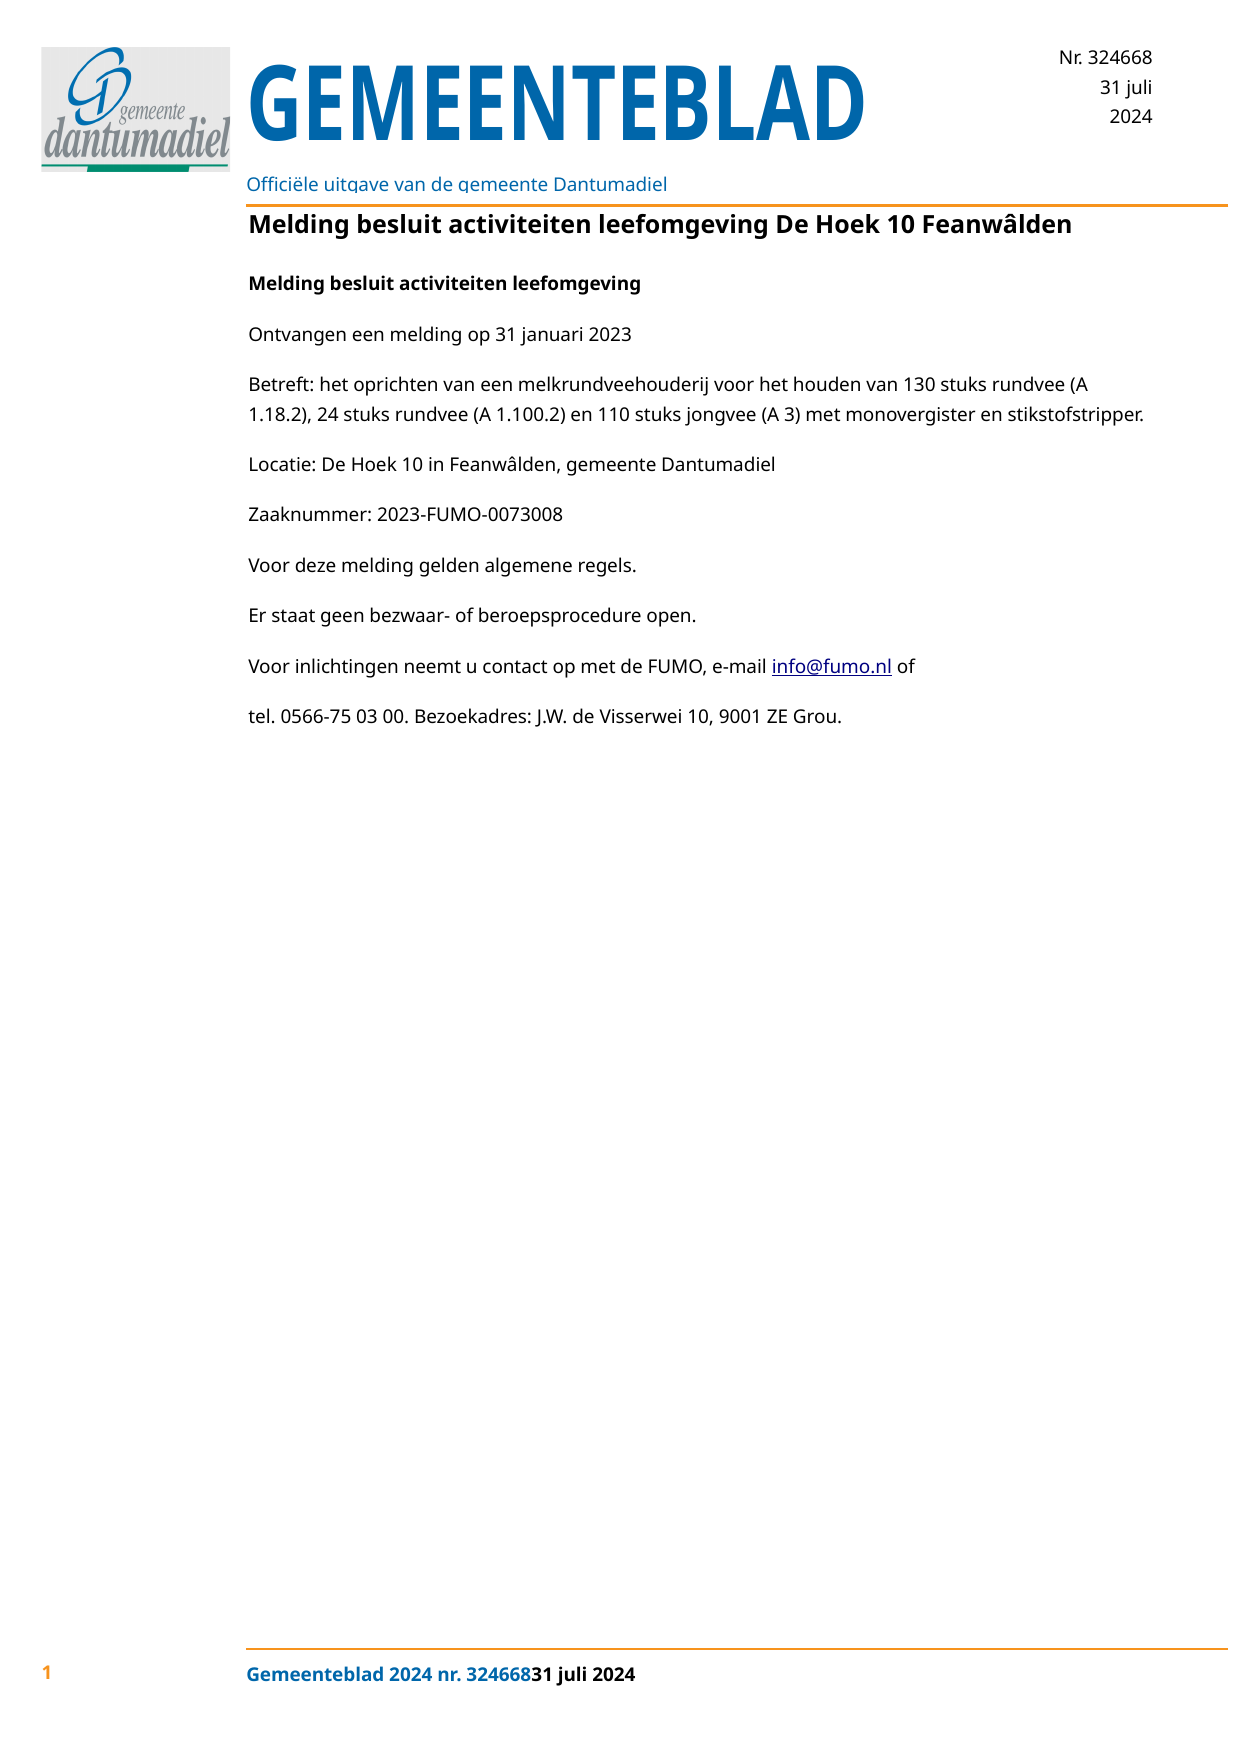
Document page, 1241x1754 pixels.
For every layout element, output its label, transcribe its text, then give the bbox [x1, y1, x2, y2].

text Melding besluit activiteiten leefomgeving De Hoek 10 Feanwâlden [248, 207, 1152, 241]
text Ontvangen een melding op 31 januari 2023 [248, 321, 1152, 346]
text Melding besluit activiteiten leefomgeving [248, 270, 1152, 296]
text Voor inlichtingen neemt u contact op met de FUMO, e-mail info@fumo.nl of [248, 653, 1152, 678]
text Betreft: het oprichten van een melkrundveehouderij voor het houden van 130 stuks rundvee (A 1.18.2), 24 stuks rundvee (A 1.100.2) en 110 stuks jongvee (A 3) met monovergister en stikstofstripper. [248, 371, 1152, 426]
text Locatie: De Hoek 10 in Feanwâlden, gemeente Dantumadiel [248, 451, 1152, 477]
picture [41, 47, 231, 172]
text tel. 0566-75 03 00. Bezoekadres: J.W. de Visserwei 10, 9001 ZE Grou. [248, 703, 1152, 729]
text Voor deze melding gelden algemene regels. [248, 552, 1152, 578]
text Zaaknummer: 2023-FUMO-0073008 [248, 502, 1152, 527]
text Er staat geen bezwaar- of beroepsprocedure open. [248, 602, 1152, 628]
